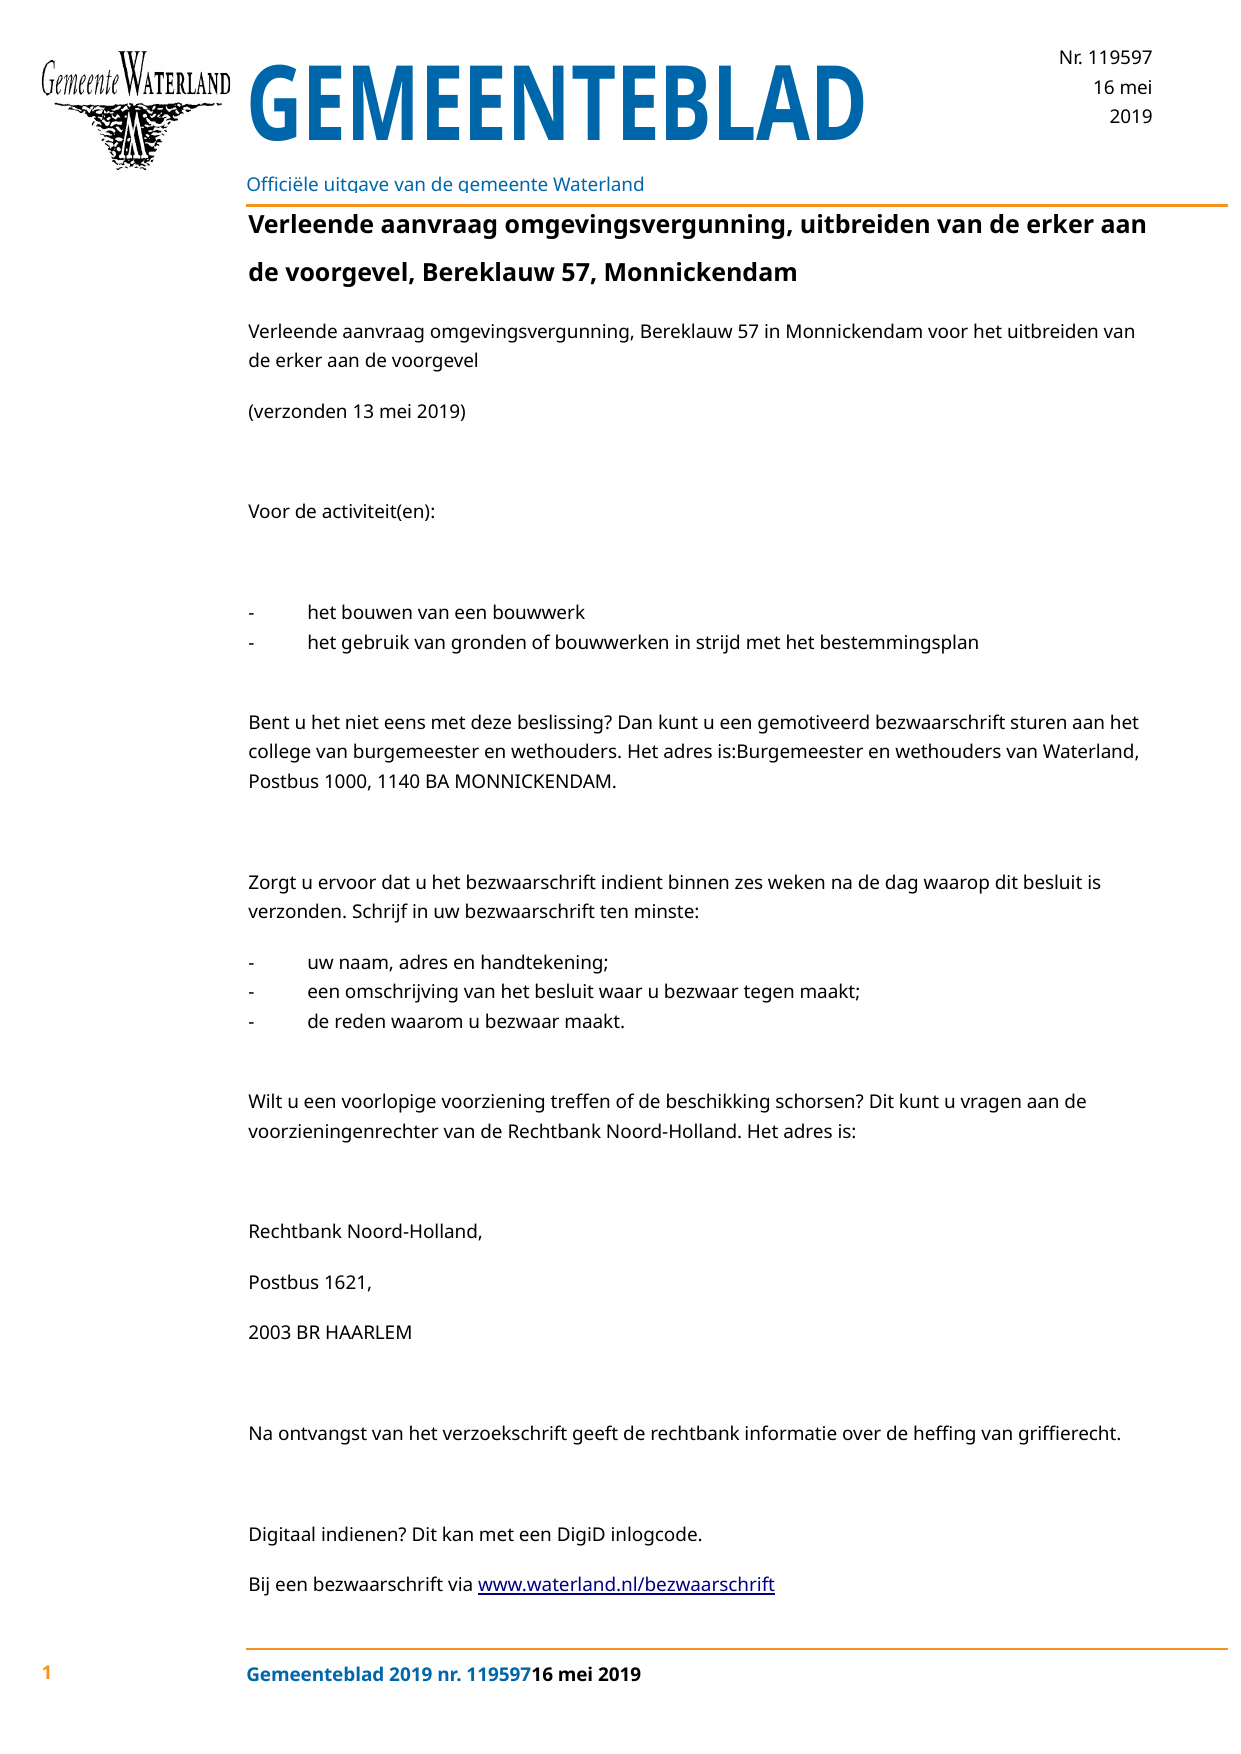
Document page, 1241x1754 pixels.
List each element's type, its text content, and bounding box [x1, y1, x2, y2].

text Voor de activiteit(en): [248, 499, 1152, 524]
picture [41, 47, 231, 172]
text Zorgt u ervoor dat u het bezwaarschrift indient binnen zes weken na de dag waarop dit besluit is verzonden. Schrijf in uw bezwaarschrift ten minste: [248, 869, 1152, 924]
text Bij een bezwaarschrift via www.waterland.nl/bezwaarschrift [248, 1572, 1152, 1597]
text Digitaal indienen? Dit kan met een DigiD inlogcode. [248, 1521, 1152, 1547]
text Wilt u een voorlopige voorziening treffen of de beschikking schorsen? Dit kunt u vragen aan de voorzieningenrechter van de Rechtbank Noord-Holland. Het adres is: [248, 1088, 1152, 1144]
list uw naam, adres en handtekening; [248, 949, 1152, 975]
list het gebruik van gronden of bouwwerken in strijd met het bestemmingsplan [248, 629, 1152, 655]
list het bouwen van een bouwwerk [248, 599, 1152, 625]
text (verzonden 13 mei 2019) [248, 398, 1152, 424]
text Verleende aanvraag omgevingsvergunning, Bereklauw 57 in Monnickendam voor het uitbreiden van de erker aan de voorgevel [248, 318, 1152, 373]
text Verleende aanvraag omgevingsvergunning, uitbreiden van de erker aan de voorgevel, Bereklauw 57, Monnickendam [248, 207, 1152, 288]
list de reden waarom u bezwaar maakt. [248, 1008, 1152, 1034]
text Rechtbank Noord-Holland, [248, 1219, 1152, 1244]
text Bent u het niet eens met deze beslissing? Dan kunt u een gemotiveerd bezwaarschrift sturen aan het college van burgemeester en wethouders. Het adres is:Burgemeester en wethouders van Waterland, Postbus 1000, 1140 BA MONNICKENDAM. [248, 709, 1152, 794]
text Na ontvangst van het verzoekschrift geeft de rechtbank informatie over de heffing van griffierecht. [248, 1420, 1152, 1446]
list een omschrijving van het besluit waar u bezwaar tegen maakt; [248, 979, 1152, 1004]
text Postbus 1621, [248, 1269, 1152, 1295]
text 2003 BR HAARLEM [248, 1319, 1152, 1345]
